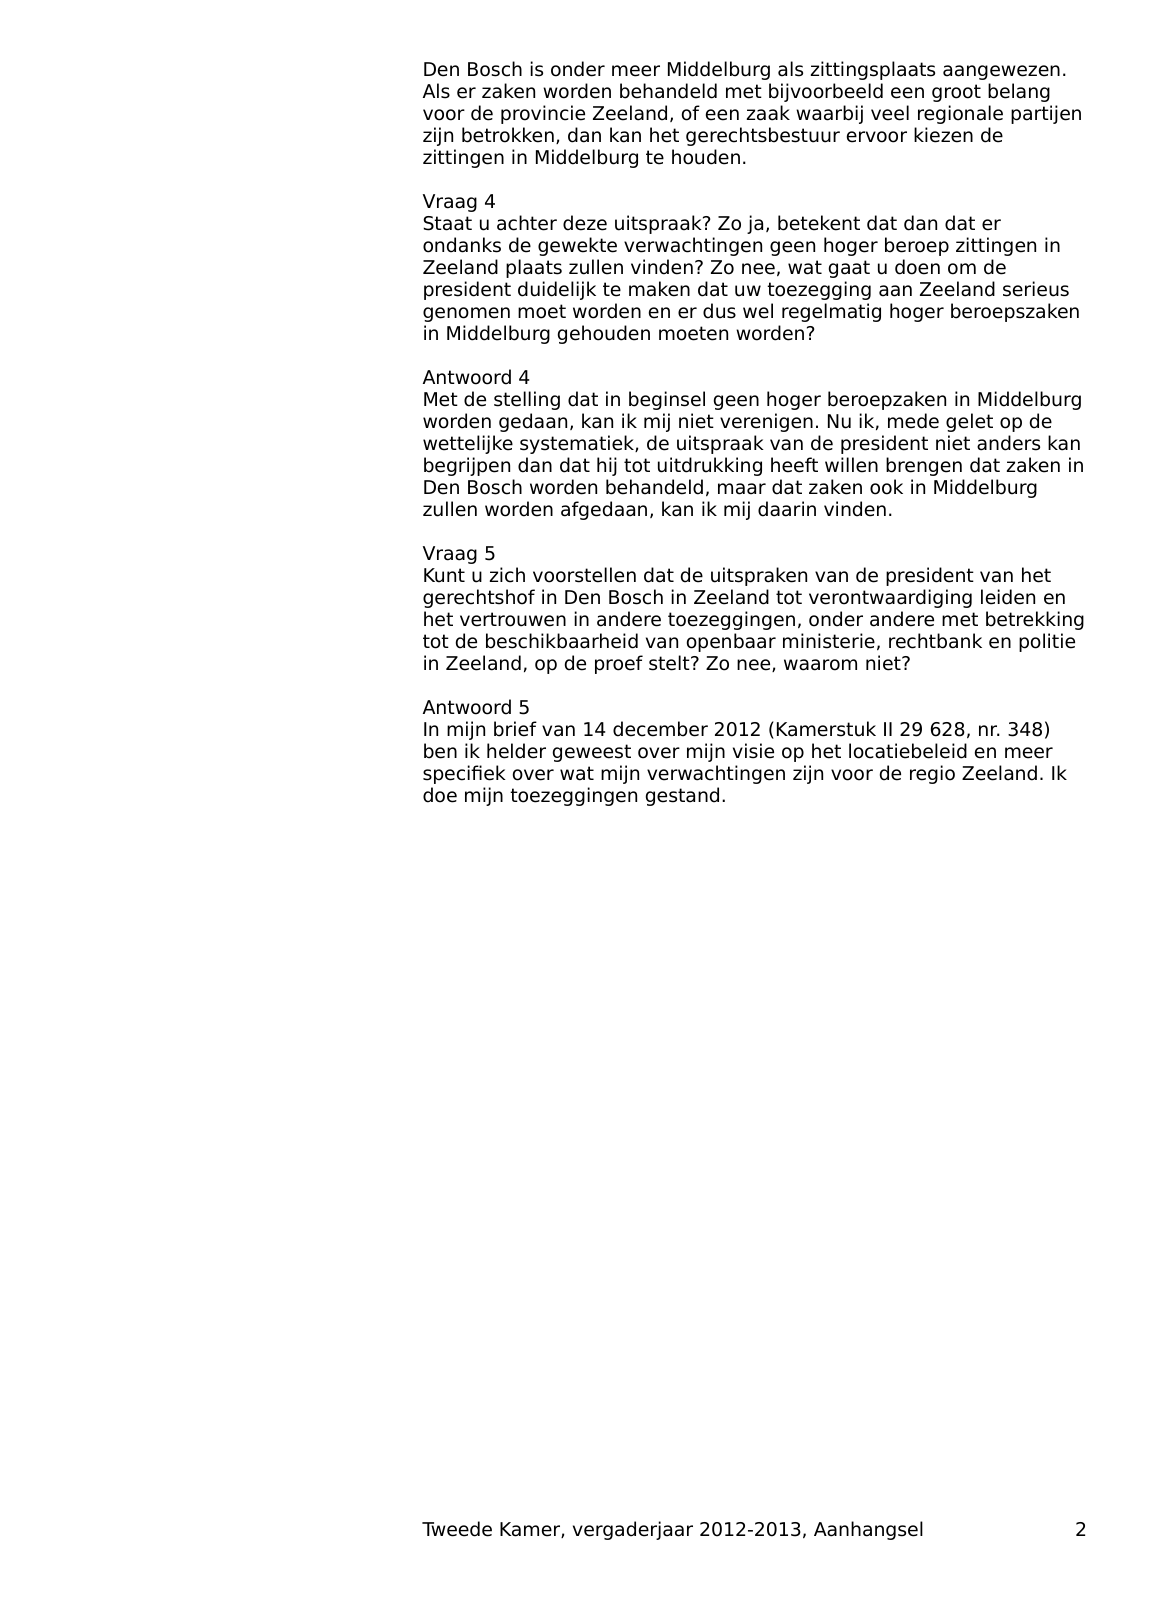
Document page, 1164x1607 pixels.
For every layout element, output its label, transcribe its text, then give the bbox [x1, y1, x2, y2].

text Den Bosch is onder meer Middelburg als zittingsplaats aangewezen. Als er zaken worden behandeld met bijvoorbeeld een groot belang voor de provincie Zeeland, of een zaak waarbij veel regionale partijen zijn betrokken, dan kan het gerechtsbestuur ervoor kiezen de zittingen in Middelburg te houden. [422, 59, 1087, 169]
text Met de stelling dat in beginsel geen hoger beroepzaken in Middelburg worden gedaan, kan ik mij niet verenigen. Nu ik, mede gelet op de wettelijke systematiek, de uitspraak van de president niet anders kan begrijpen dan dat hij tot uitdrukking heeft willen brengen dat zaken in Den Bosch worden behandeld, maar dat zaken ook in Middelburg zullen worden afgedaan, kan ik mij daarin vinden. [422, 389, 1087, 521]
text Antwoord 4 [422, 367, 1087, 389]
text Kunt u zich voorstellen dat de uitspraken van de president van het gerechtshof in Den Bosch in Zeeland tot verontwaardiging leiden en het vertrouwen in andere toezeggingen, onder andere met betrekking tot de beschikbaarheid van openbaar ministerie, rechtbank en politie in Zeeland, op de proef stelt? Zo nee, waarom niet? [422, 565, 1087, 675]
text Staat u achter deze uitspraak? Zo ja, betekent dat dan dat er ondanks de gewekte verwachtingen geen hoger beroep zittingen in Zeeland plaats zullen vinden? Zo nee, wat gaat u doen om de president duidelijk te maken dat uw toezegging aan Zeeland serieus genomen moet worden en er dus wel regelmatig hoger beroepszaken in Middelburg gehouden moeten worden? [422, 213, 1087, 345]
text Antwoord 5 [422, 697, 1087, 719]
text In mijn brief van 14 december 2012 (Kamerstuk II 29 628, nr. 348) ben ik helder geweest over mijn visie op het locatiebeleid en meer specifiek over wat mijn verwachtingen zijn voor de regio Zeeland. Ik doe mijn toezeggingen gestand. [422, 719, 1087, 807]
text Vraag 4 [422, 191, 1087, 213]
text Vraag 5 [422, 543, 1087, 565]
